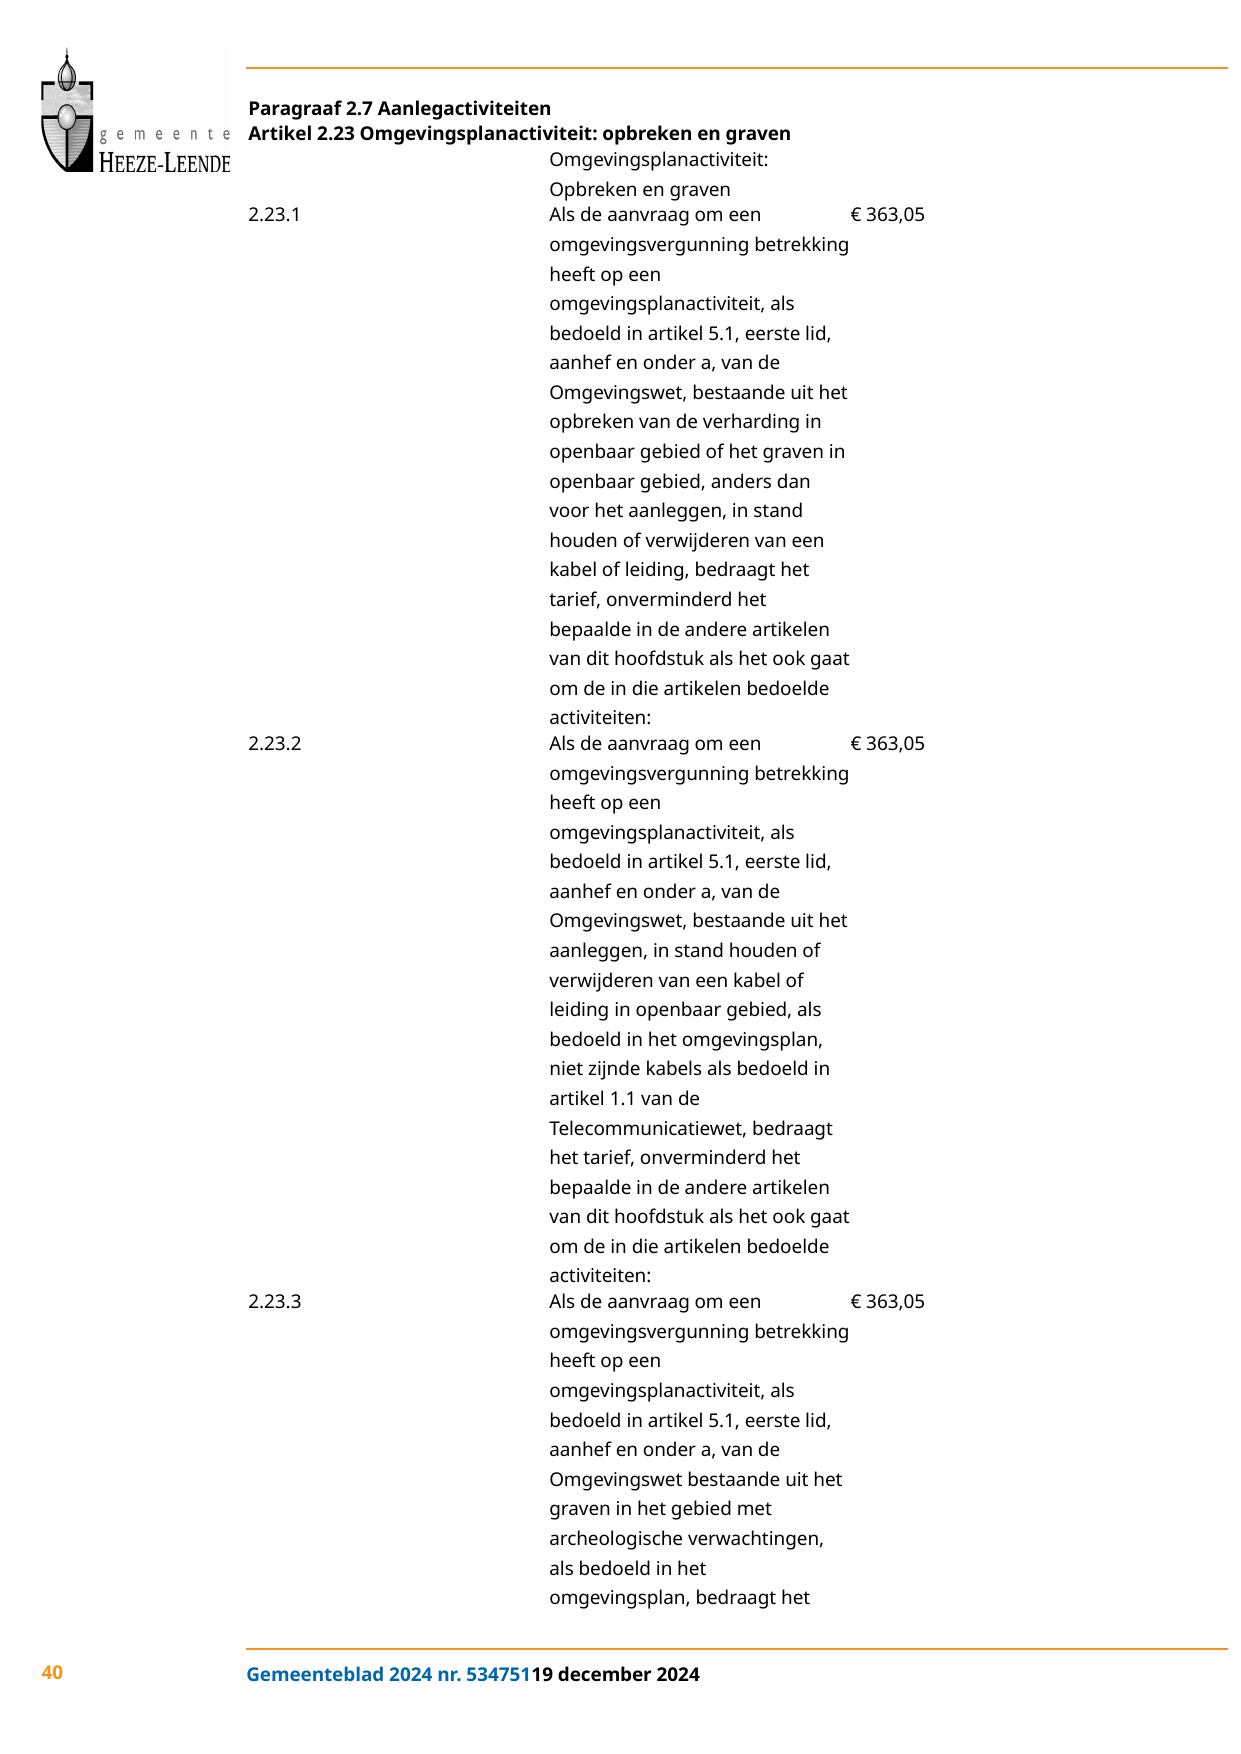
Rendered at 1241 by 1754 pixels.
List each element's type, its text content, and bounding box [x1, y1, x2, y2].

table_cell 2.23.1 [248, 202, 549, 730]
table_cell Als de aanvraag om een omgevingsvergunning betrekking heeft op een omgevingsplanactiviteit, als bedoeld in artikel 5.1, eerste lid, aanhef en onder a, van de Omgevingswet, bestaande uit het opbreken van de verharding in openbaar gebied of het graven in openbaar gebied, anders dan voor het aanleggen, in stand houden of verwijderen van een kabel of leiding, bedraagt het tarief, onverminderd het bepaalde in de andere artikelen van dit hoofdstuk als het ook gaat om de in die artikelen bedoelde activiteiten: [549, 202, 850, 730]
table_cell Als de aanvraag om een omgevingsvergunning betrekking heeft op een omgevingsplanactiviteit, als bedoeld in artikel 5.1, eerste lid, aanhef en onder a, van de Omgevingswet bestaande uit het graven in het gebied met archeologische verwachtingen, als bedoeld in het omgevingsplan, bedraagt het [549, 1289, 850, 1610]
table_cell Artikel 2.23 Omgevingsplanactiviteit: opbreken en graven [248, 121, 1152, 146]
table_cell € 363,05 [850, 1289, 1152, 1610]
table_cell [850, 146, 1152, 202]
picture [41, 47, 231, 172]
table_cell € 363,05 [850, 202, 1152, 730]
table_cell Als de aanvraag om een omgevingsvergunning betrekking heeft op een omgevingsplanactiviteit, als bedoeld in artikel 5.1, eerste lid, aanhef en onder a, van de Omgevingswet, bestaande uit het aanleggen, in stand houden of verwijderen van een kabel of leiding in openbaar gebied, als bedoeld in het omgevingsplan, niet zijnde kabels als bedoeld in artikel 1.1 van de Telecommunicatiewet, bedraagt het tarief, onverminderd het bepaalde in de andere artikelen van dit hoofdstuk als het ook gaat om de in die artikelen bedoelde activiteiten: [549, 730, 850, 1288]
table_cell 2.23.3 [248, 1289, 549, 1610]
table_cell Omgevingsplanactiviteit: Opbreken en graven [549, 146, 850, 202]
table_cell [248, 146, 549, 202]
table_cell Paragraaf 2.7 Aanlegactiviteiten [248, 95, 1152, 121]
table_cell € 363,05 [850, 730, 1152, 1288]
table_cell 2.23.2 [248, 730, 549, 1288]
